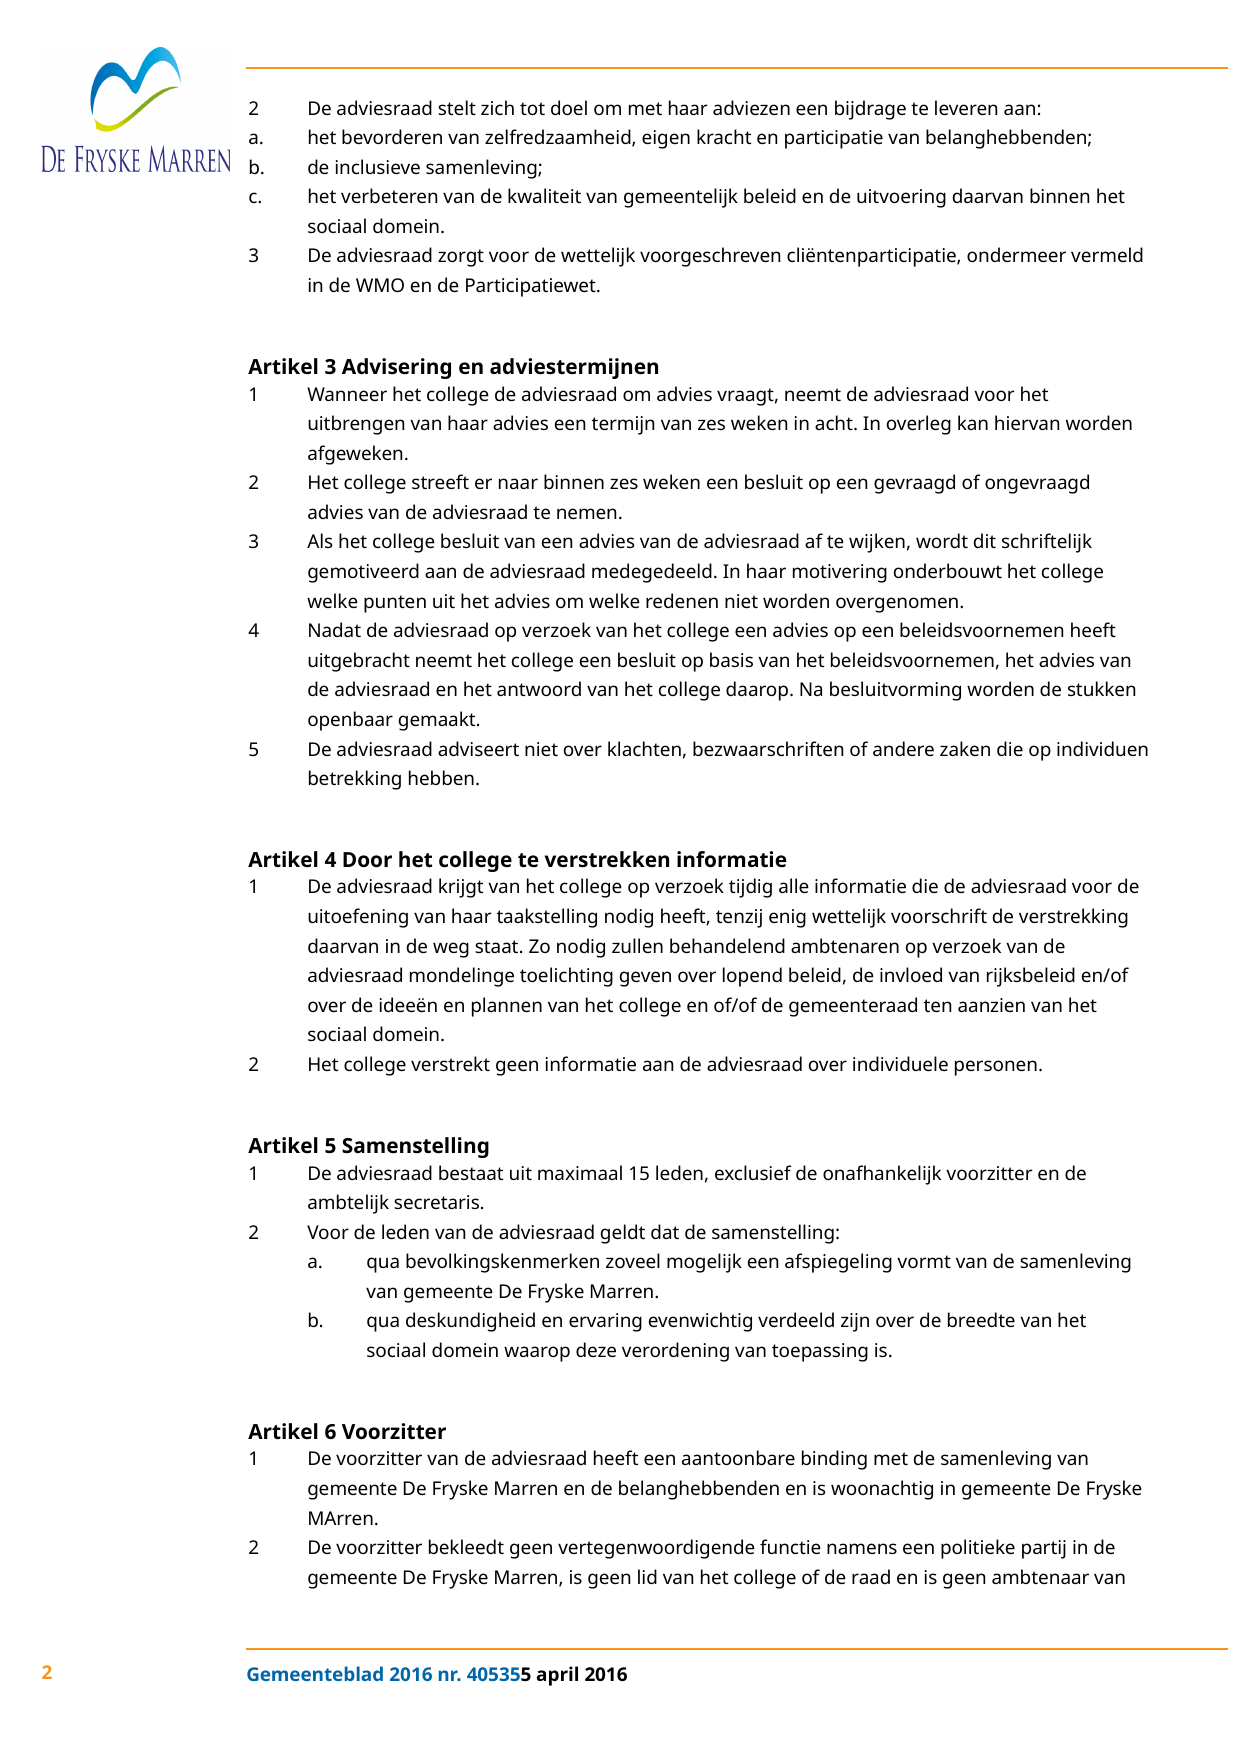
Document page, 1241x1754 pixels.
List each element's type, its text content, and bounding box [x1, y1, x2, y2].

list Het college streeft er naar binnen zes weken een besluit op een gevraagd of ongevraagd advies van de adviesraad te nemen. [248, 469, 1152, 525]
text Artikel 5 Samenstelling [248, 1131, 1152, 1160]
list De voorzitter van de adviesraad heeft een aantoonbare binding met de samenleving van gemeente De Fryske Marren en de belanghebbenden en is woonachtig in gemeente De Fryske MArren. [248, 1446, 1152, 1531]
list De adviesraad bestaat uit maximaal 15 leden, exclusief de onafhankelijk voorzitter en de ambtelijk secretaris. [248, 1160, 1152, 1215]
list De adviesraad krijgt van het college op verzoek tijdig alle informatie die de adviesraad voor de uitoefening van haar taakstelling nodig heeft, tenzij enig wettelijk voorschrift de verstrekking daarvan in de weg staat. Zo nodig zullen behandelend ambtenaren op verzoek van de adviesraad mondelinge toelichting geven over lopend beleid, de invloed van rijksbeleid en/of over de ideeën en plannen van het college en of/of de gemeenteraad ten aanzien van het sociaal domein. [248, 874, 1152, 1047]
list De voorzitter bekleedt geen vertegenwoordigende functie namens een politieke partij in de gemeente De Fryske Marren, is geen lid van het college of de raad en is geen ambtenaar van [248, 1534, 1152, 1590]
list Voor de leden van de adviesraad geldt dat de samenstelling: [248, 1219, 1152, 1244]
list het bevorderen van zelfredzaamheid, eigen kracht en participatie van belanghebbenden; [248, 124, 1152, 150]
list De adviesraad adviseert niet over klachten, bezwaarschriften of andere zaken die op individuen betrekking hebben. [248, 736, 1152, 791]
list het verbeteren van de kwaliteit van gemeentelijk beleid en de uitvoering daarvan binnen het sociaal domein. [248, 183, 1152, 239]
list Nadat de adviesraad op verzoek van het college een advies op een beleidsvoornemen heeft uitgebracht neemt het college een besluit op basis van het beleidsvoornemen, het advies van de adviesraad en het antwoord van het college daarop. Na besluitvorming worden de stukken openbaar gemaakt. [248, 617, 1152, 732]
list Wanneer het college de adviesraad om advies vraagt, neemt de adviesraad voor het uitbrengen van haar advies een termijn van zes weken in acht. In overleg kan hiervan worden afgeweken. [248, 381, 1152, 466]
text Artikel 4 Door het college te verstrekken informatie [248, 845, 1152, 874]
list de inclusieve samenleving; [248, 154, 1152, 180]
text Artikel 6 Voorzitter [248, 1417, 1152, 1446]
text Artikel 3 Advisering en adviestermijnen [248, 352, 1152, 381]
picture [41, 47, 231, 172]
list Als het college besluit van een advies van de adviesraad af te wijken, wordt dit schriftelijk gemotiveerd aan de adviesraad medegedeeld. In haar motivering onderbouwt het college welke punten uit het advies om welke redenen niet worden overgenomen. [248, 529, 1152, 613]
list De adviesraad stelt zich tot doel om met haar adviezen een bijdrage te leveren aan: [248, 95, 1152, 121]
list Het college verstrekt geen informatie aan de adviesraad over individuele personen. [248, 1051, 1152, 1077]
list qua bevolkingskenmerken zoveel mogelijk een afspiegeling vormt van de samenleving van gemeente De Fryske Marren. [307, 1248, 1152, 1304]
list qua deskundigheid en ervaring evenwichtig verdeeld zijn over de breedte van het sociaal domein waarop deze verordening van toepassing is. [307, 1308, 1152, 1363]
list De adviesraad zorgt voor de wettelijk voorgeschreven cliëntenparticipatie, ondermeer vermeld in de WMO en de Participatiewet. [248, 243, 1152, 298]
